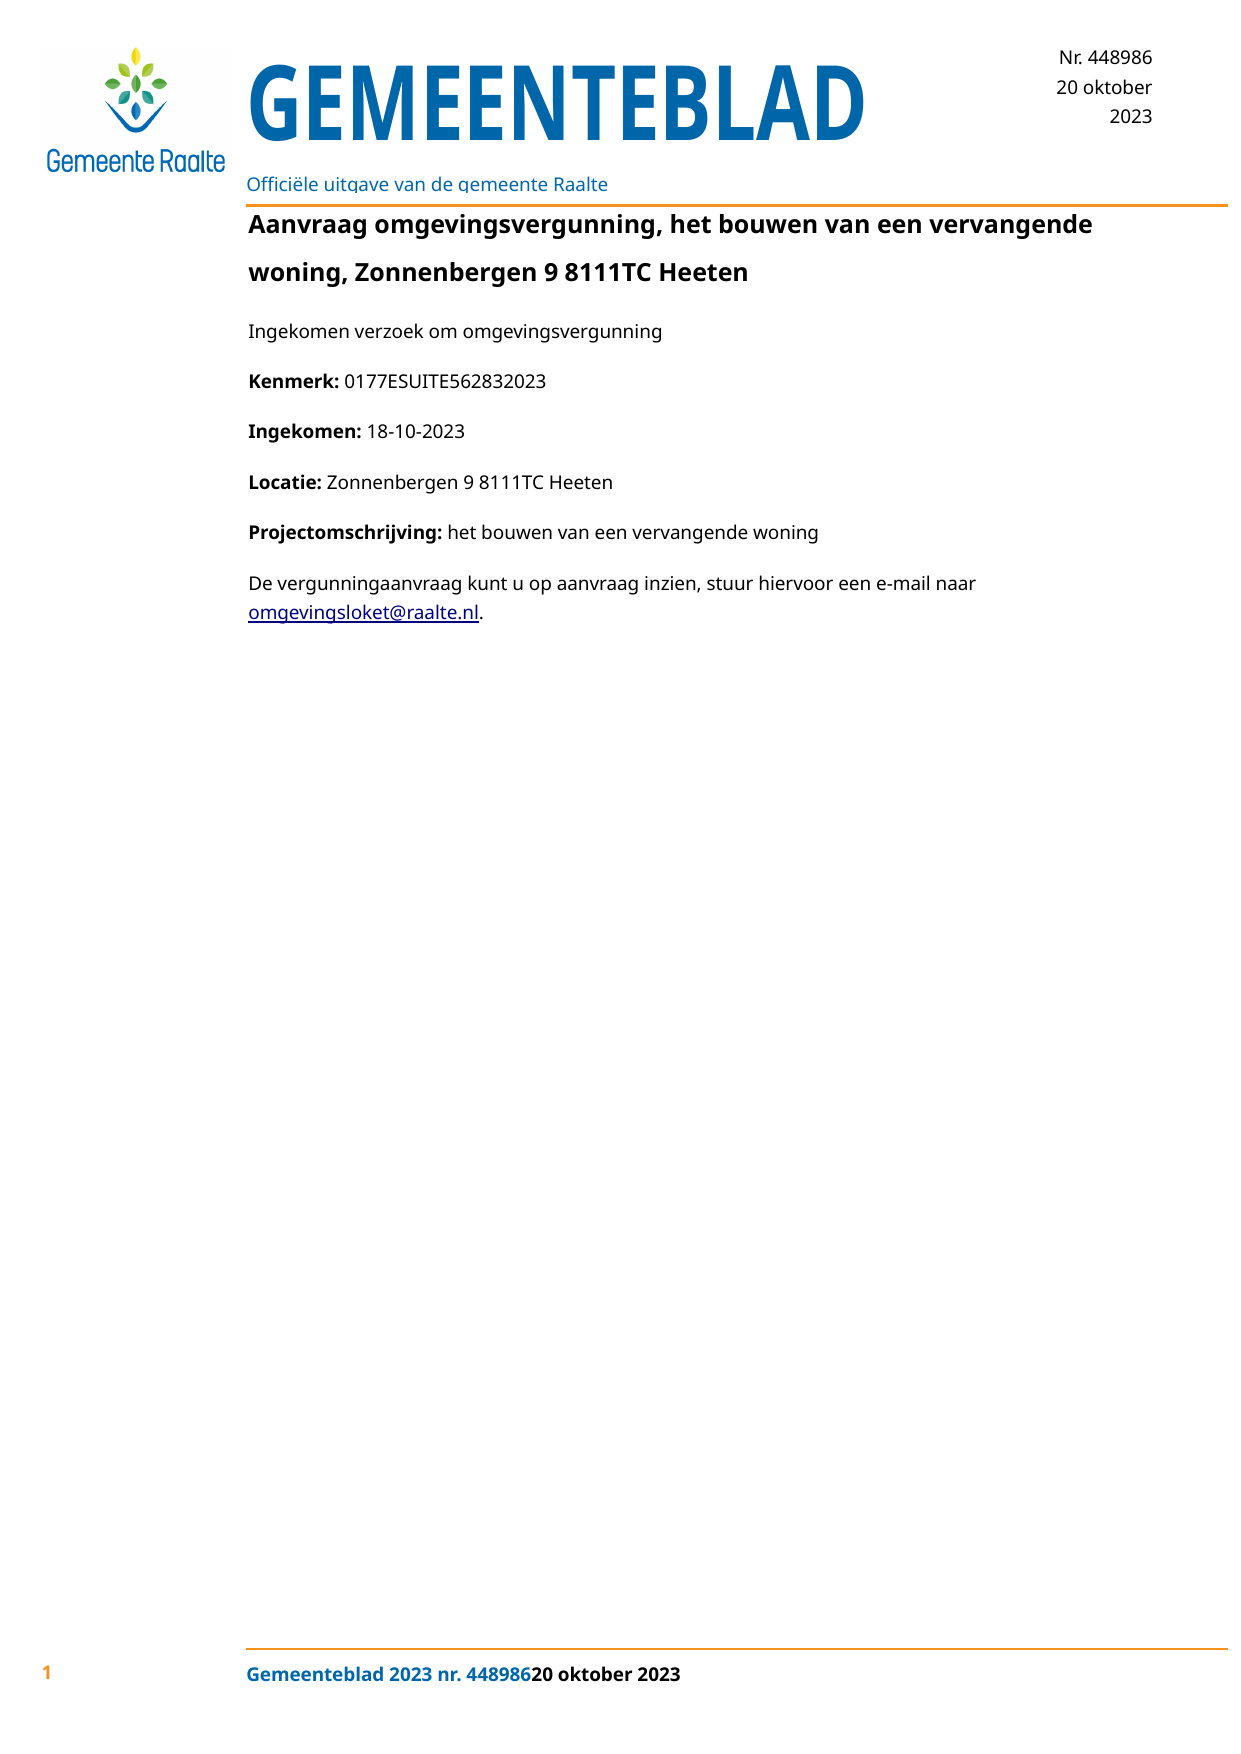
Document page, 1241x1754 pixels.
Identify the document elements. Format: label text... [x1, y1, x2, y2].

text Locatie: Zonnenbergen 9 8111TC Heeten [248, 469, 1152, 495]
picture [41, 47, 231, 172]
text De vergunningaanvraag kunt u op aanvraag inzien, stuur hiervoor een e-mail naar omgevingsloket@raalte.nl. [248, 570, 1152, 625]
text Ingekomen verzoek om omgevingsvergunning [248, 318, 1152, 344]
text Projectomschrijving: het bouwen van een vervangende woning [248, 519, 1152, 545]
text Ingekomen: 18-10-2023 [248, 419, 1152, 444]
text Aanvraag omgevingsvergunning, het bouwen van een vervangende woning, Zonnenbergen 9 8111TC Heeten [248, 207, 1152, 288]
text Kenmerk: 0177ESUITE562832023 [248, 368, 1152, 394]
